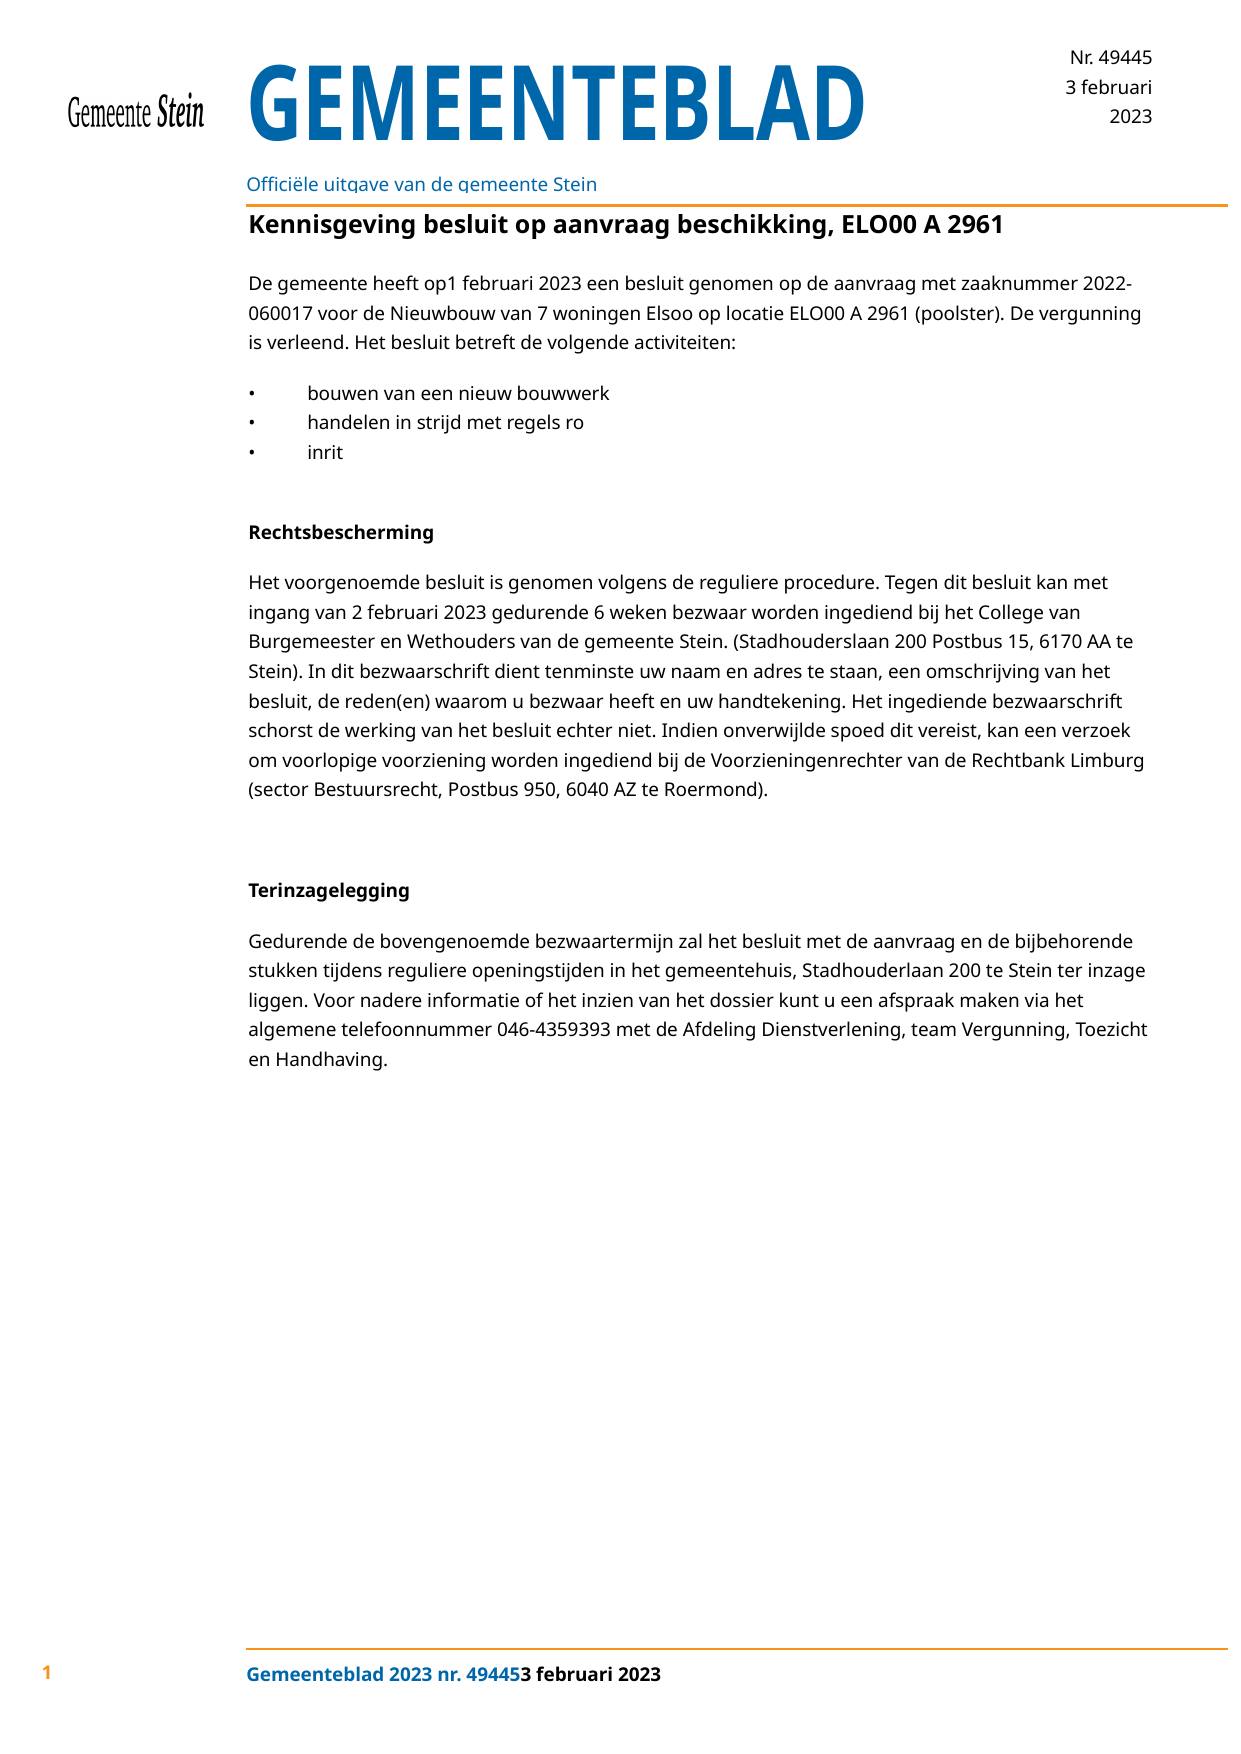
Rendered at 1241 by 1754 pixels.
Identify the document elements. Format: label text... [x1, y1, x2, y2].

list bouwen van een nieuw bouwwerk [248, 380, 1152, 406]
text Gedurende de bovengenoemde bezwaartermijn zal het besluit met de aanvraag en de bijbehorende stukken tijdens reguliere openingstijden in het gemeentehuis, Stadhouderlaan 200 te Stein ter inzage liggen. Voor nadere informatie of het inzien van het dossier kunt u een afspraak maken via het algemene telefoonnummer 046-4359393 met de Afdeling Dienstverlening, team Vergunning, Toezicht en Handhaving. [248, 928, 1152, 1072]
text De gemeente heeft op1 februari 2023 een besluit genomen op de aanvraag met zaaknummer 2022-060017 voor de Nieuwbouw van 7 woningen Elsoo op locatie ELO00 A 2961 (poolster). De vergunning is verleend. Het besluit betreft de volgende activiteiten: [248, 270, 1152, 355]
list inrit [248, 439, 1152, 465]
text Het voorgenoemde besluit is genomen volgens de reguliere procedure. Tegen dit besluit kan met ingang van 2 februari 2023 gedurende 6 weken bezwaar worden ingediend bij het College van Burgemeester en Wethouders van de gemeente Stein. (Stadhouderslaan 200 Postbus 15, 6170 AA te Stein). In dit bezwaarschrift dient tenminste uw naam en adres te staan, een omschrijving van het besluit, de reden(en) waarom u bezwaar heeft en uw handtekening. Het ingediende bezwaarschrift schorst de werking van het besluit echter niet. Indien onverwijlde spoed dit vereist, kan een verzoek om voorlopige voorziening worden ingediend bij de Voorzieningenrechter van de Rechtbank Limburg (sector Bestuursrecht, Postbus 950, 6040 AZ te Roermond). [248, 569, 1152, 802]
text Rechtsbescherming [248, 519, 1152, 545]
text Terinzagelegging [248, 877, 1152, 903]
list handelen in strijd met regels ro [248, 409, 1152, 435]
picture [41, 47, 231, 172]
text Kennisgeving besluit op aanvraag beschikking, ELO00 A 2961 [248, 207, 1152, 241]
